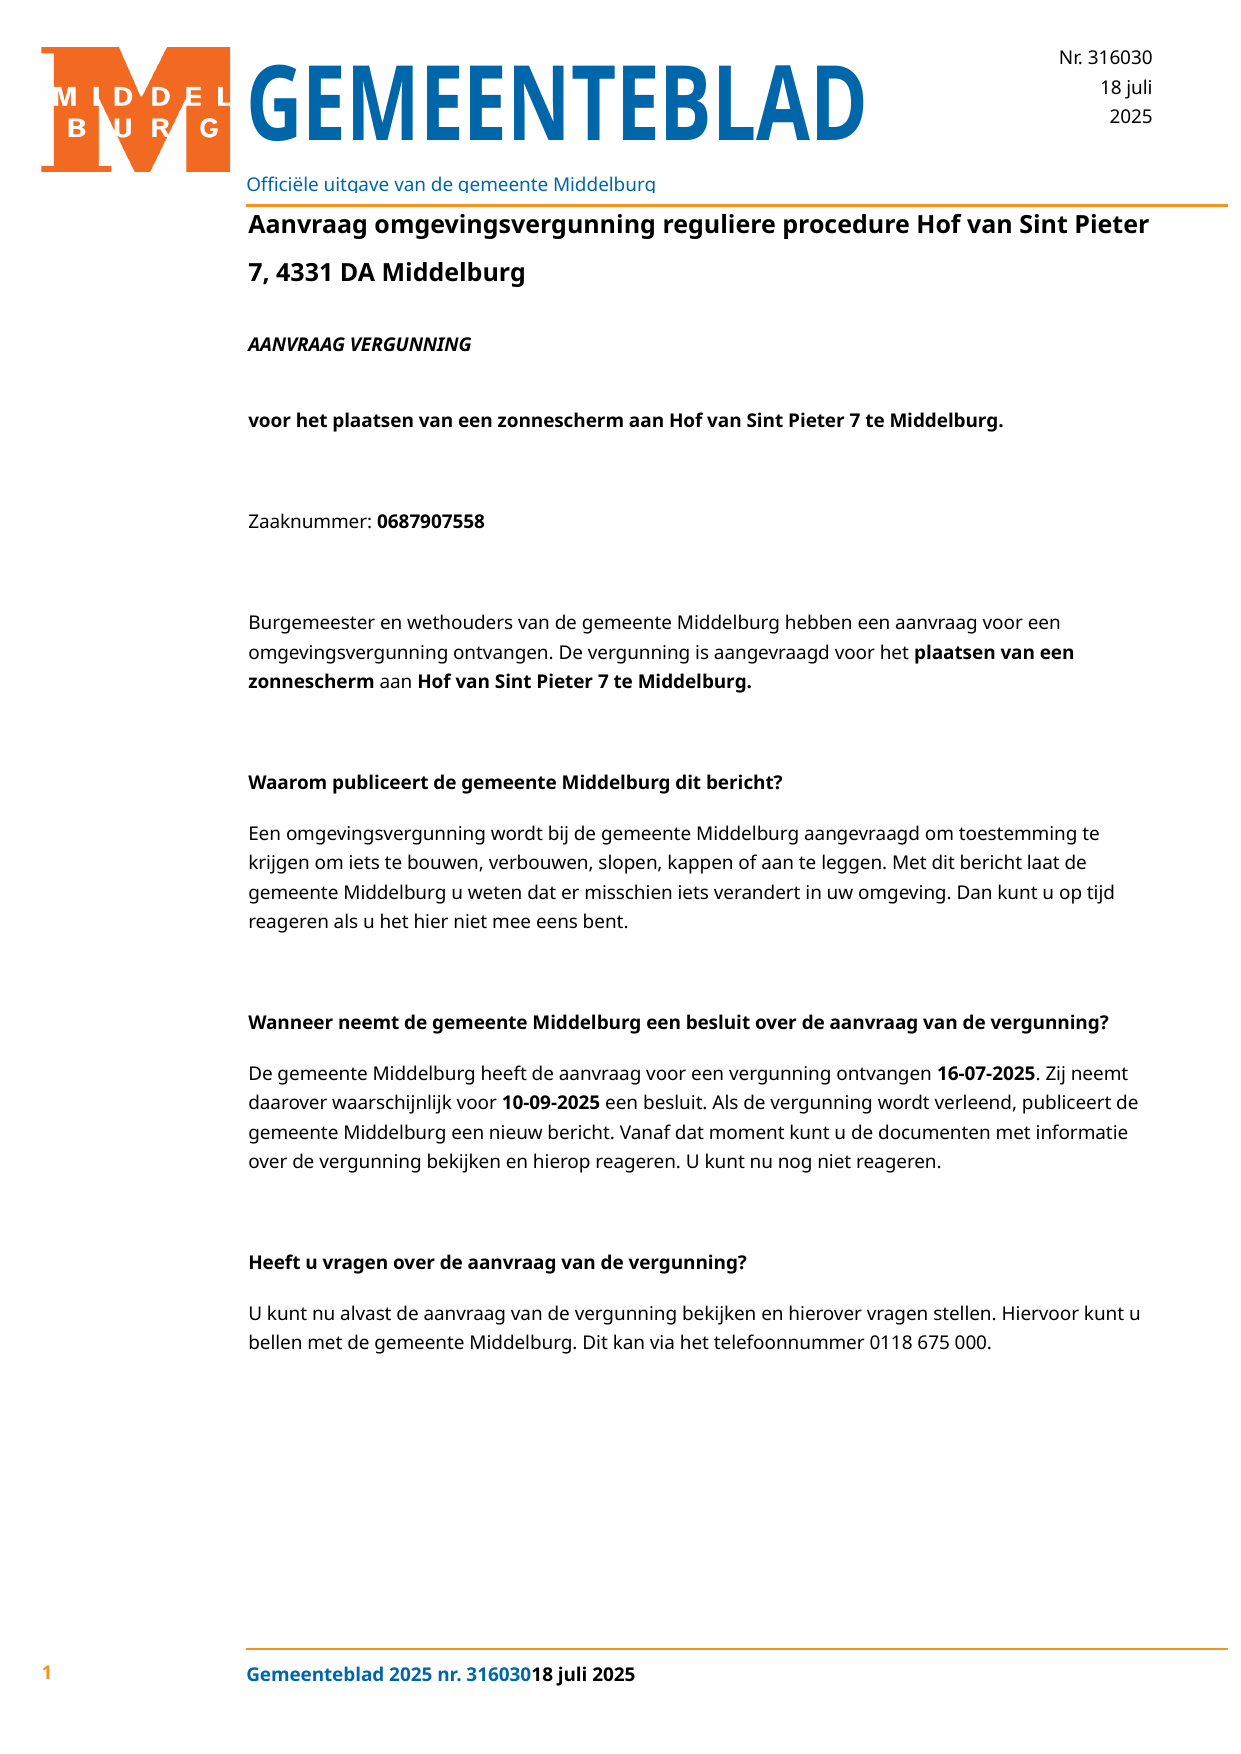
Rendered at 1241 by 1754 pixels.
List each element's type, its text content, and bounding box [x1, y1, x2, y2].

text AANVRAAG VERGUNNING [248, 331, 1152, 357]
text Wanneer neemt de gemeente Middelburg een besluit over de aanvraag van de vergunning? [248, 1009, 1152, 1035]
text De gemeente Middelburg heeft de aanvraag voor een vergunning ontvangen 16-07-2025. Zij neemt daarover waarschijnlijk voor 10-09-2025 een besluit. Als de vergunning wordt verleend, publiceert de gemeente Middelburg een nieuw bericht. Vanaf dat moment kunt u de documenten met informatie over de vergunning bekijken en hierop reageren. U kunt nu nog niet reageren. [248, 1060, 1152, 1174]
text Burgemeester en wethouders van de gemeente Middelburg hebben een aanvraag voor een omgevingsvergunning ontvangen. De vergunning is aangevraagd voor het plaatsen van een zonnescherm aan Hof van Sint Pieter 7 te Middelburg. [248, 609, 1152, 694]
text Heeft u vragen over de aanvraag van de vergunning? [248, 1249, 1152, 1275]
text Zaaknummer: 0687907558 [248, 508, 1152, 534]
picture [41, 47, 231, 172]
text voor het plaatsen van een zonnescherm aan Hof van Sint Pieter 7 te Middelburg. [248, 408, 1152, 433]
text U kunt nu alvast de aanvraag van de vergunning bekijken en hierover vragen stellen. Hiervoor kunt u bellen met de gemeente Middelburg. Dit kan via het telefoonnummer 0118 675 000. [248, 1300, 1152, 1355]
text Waarom publiceert de gemeente Middelburg dit bericht? [248, 769, 1152, 795]
text Een omgevingsvergunning wordt bij de gemeente Middelburg aangevraagd om toestemming te krijgen om iets te bouwen, verbouwen, slopen, kappen of aan te leggen. Met dit bericht laat de gemeente Middelburg u weten dat er misschien iets verandert in uw omgeving. Dan kunt u op tijd reageren als u het hier niet mee eens bent. [248, 820, 1152, 934]
text Aanvraag omgevingsvergunning reguliere procedure Hof van Sint Pieter 7, 4331 DA Middelburg [248, 207, 1152, 288]
